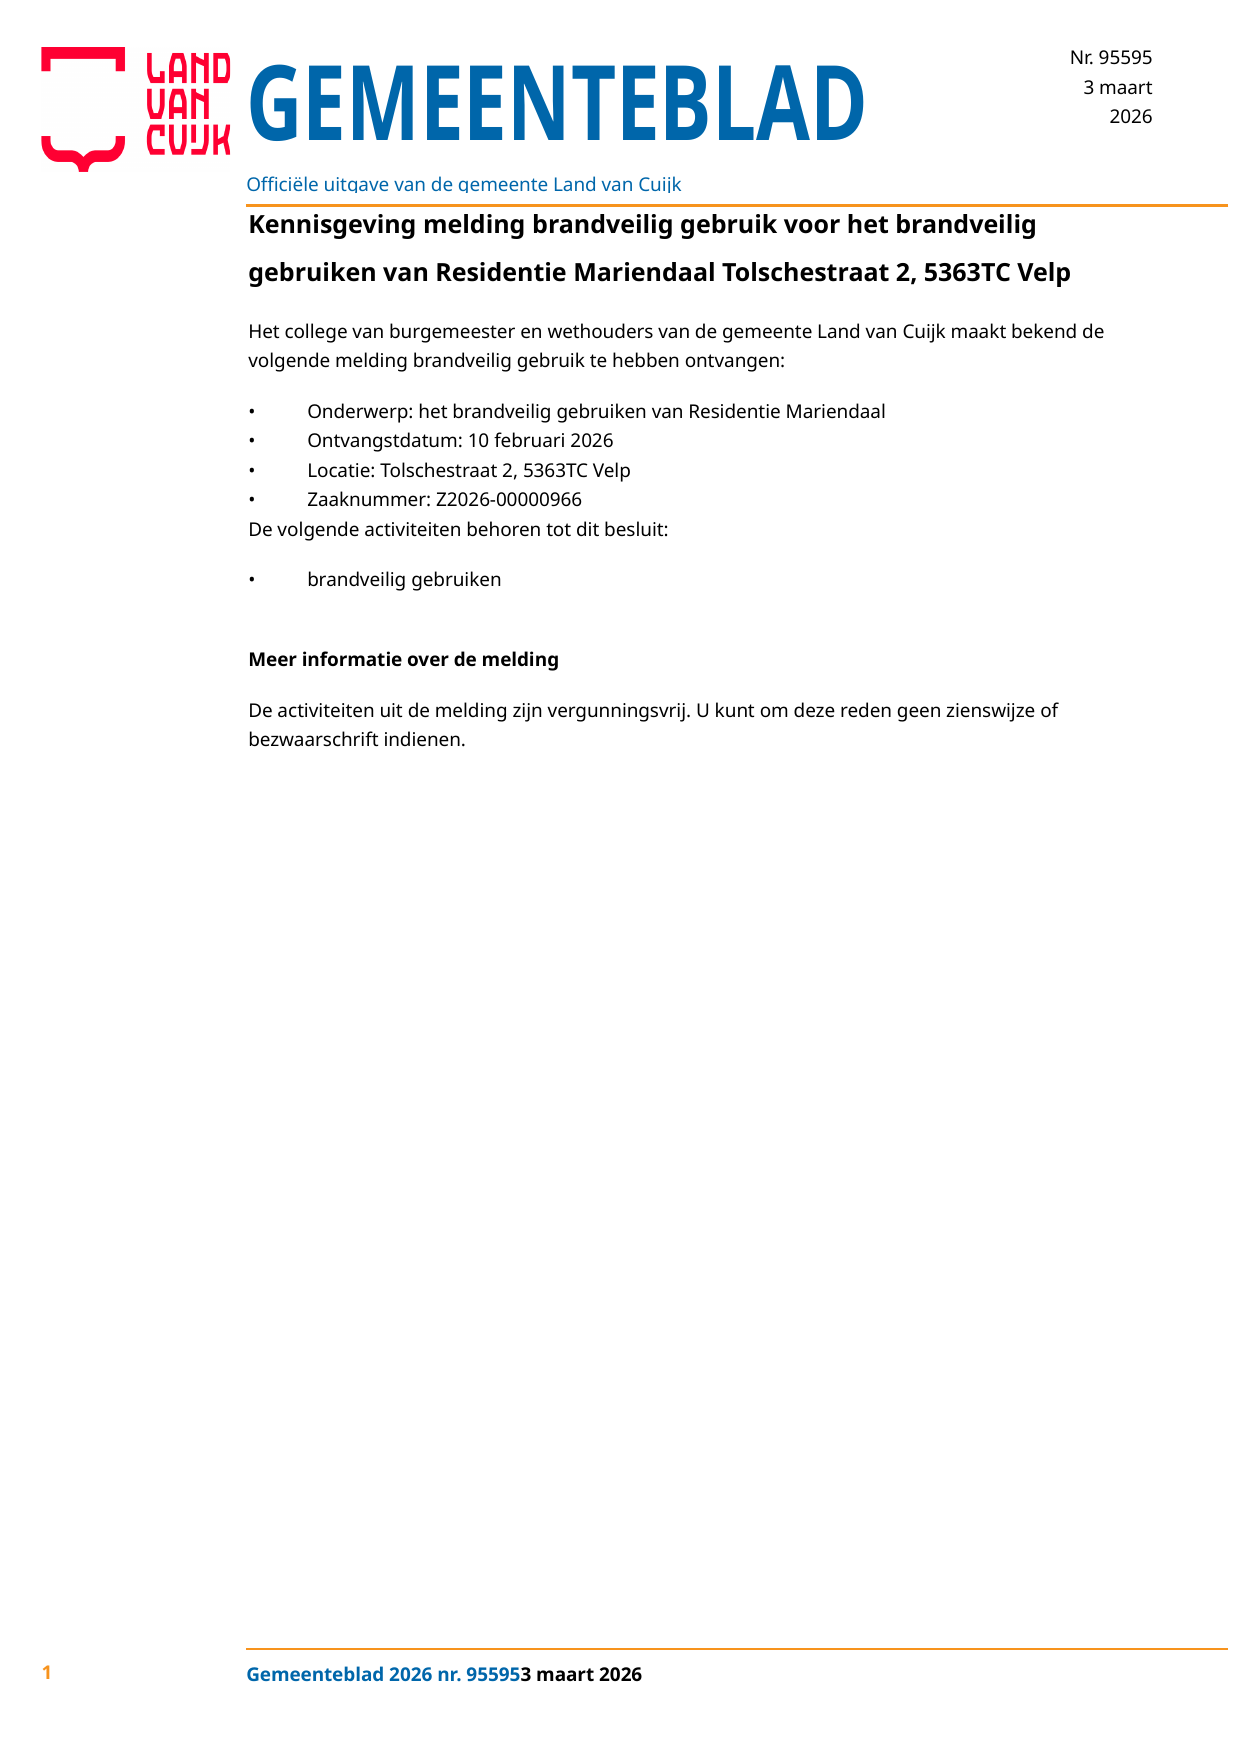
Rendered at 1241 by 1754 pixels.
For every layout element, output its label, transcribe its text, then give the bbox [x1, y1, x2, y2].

text Kennisgeving melding brandveilig gebruik voor het brandveilig gebruiken van Residentie Mariendaal Tolschestraat 2, 5363TC Velp [248, 207, 1152, 288]
list Zaaknummer: Z2026-00000966 [248, 487, 1152, 512]
list Locatie: Tolschestraat 2, 5363TC Velp [248, 457, 1152, 483]
list Ontvangstdatum: 10 februari 2026 [248, 427, 1152, 453]
text Het college van burgemeester en wethouders van de gemeente Land van Cuijk maakt bekend de volgende melding brandveilig gebruik te hebben ontvangen: [248, 318, 1152, 373]
text Meer informatie over de melding [248, 647, 1152, 672]
picture [41, 47, 231, 172]
list brandveilig gebruiken [248, 567, 1152, 592]
text De activiteiten uit de melding zijn vergunningsvrij. U kunt om deze reden geen zienswijze of bezwaarschrift indienen. [248, 697, 1152, 752]
text De volgende activiteiten behoren tot dit besluit: [248, 516, 1152, 542]
list Onderwerp: het brandveilig gebruiken van Residentie Mariendaal [248, 398, 1152, 424]
